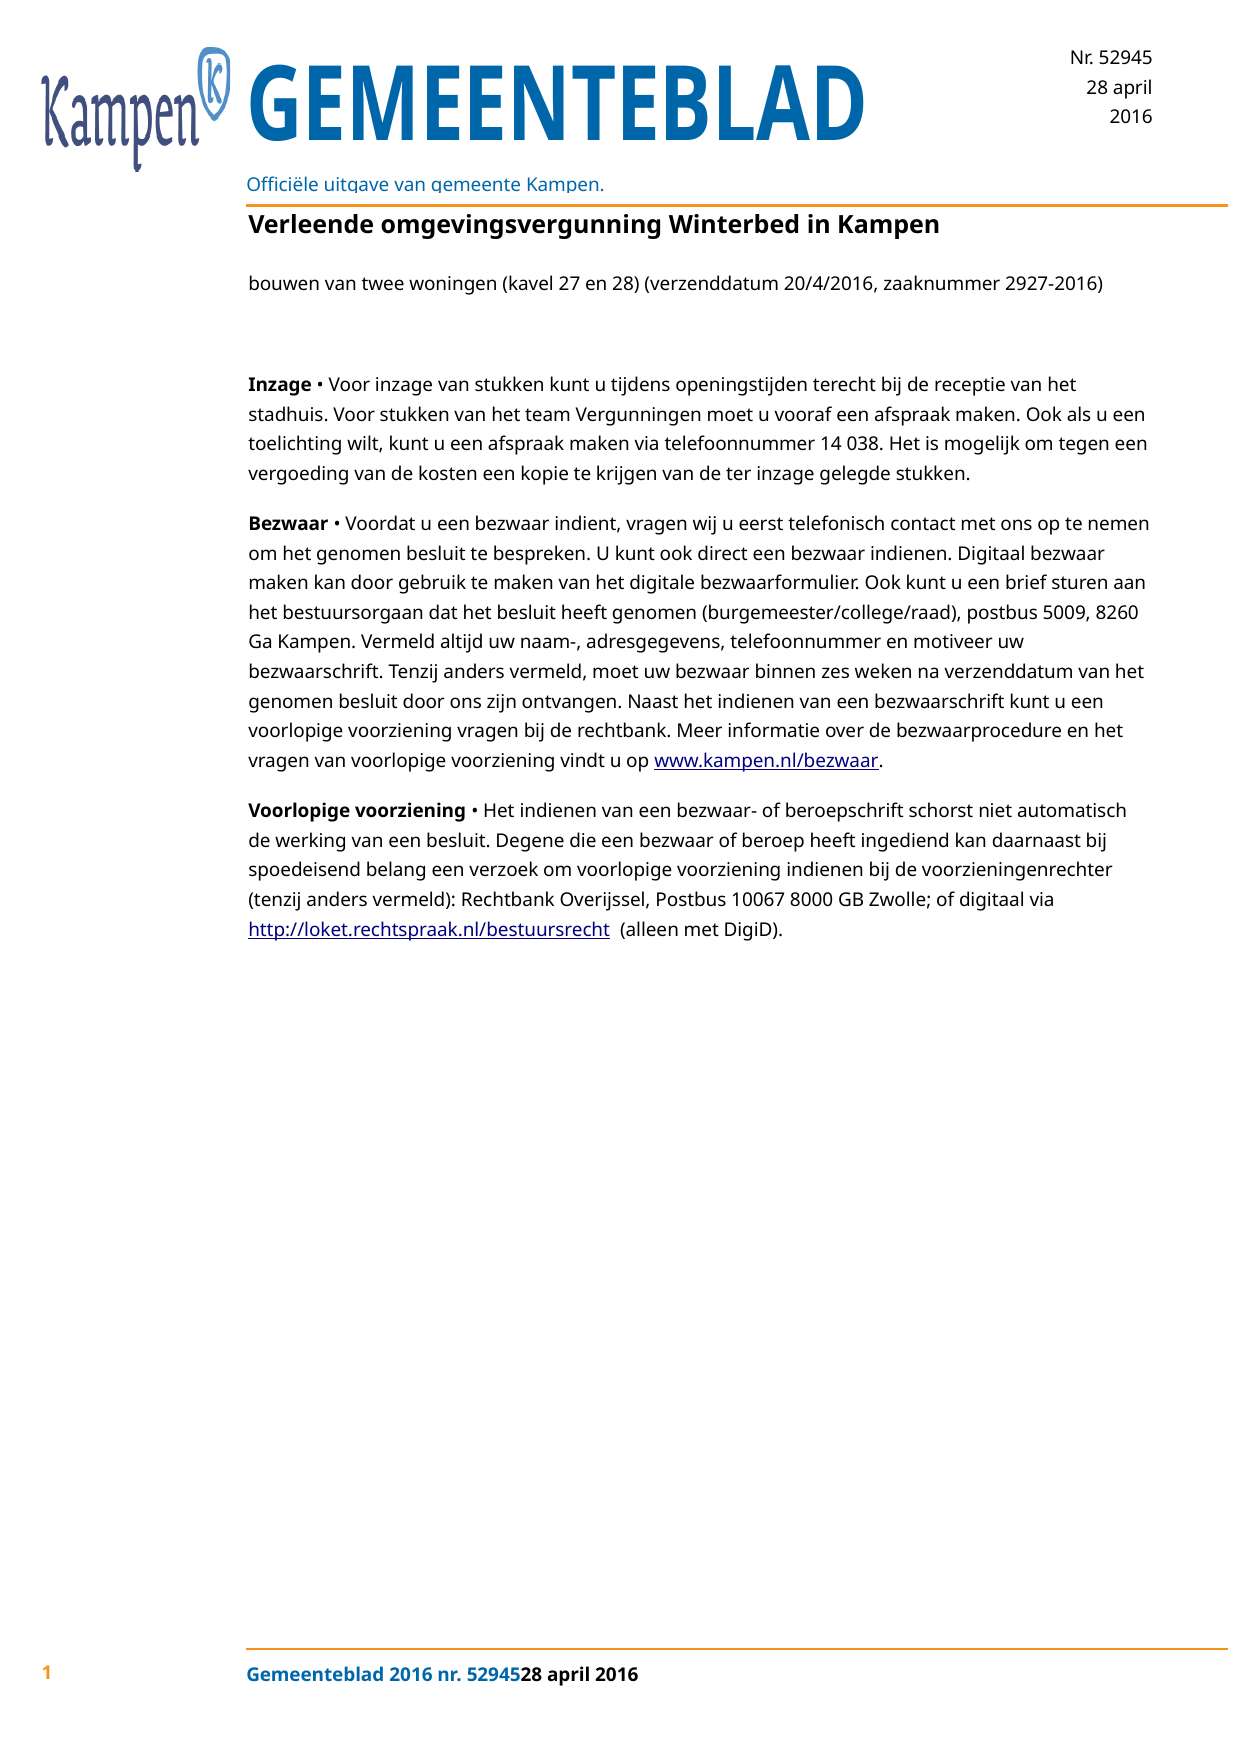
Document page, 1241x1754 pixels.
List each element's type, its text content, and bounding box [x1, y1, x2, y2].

text bouwen van twee woningen (kavel 27 en 28) (verzenddatum 20/4/2016, zaaknummer 2927-2016) [248, 270, 1152, 296]
text Bezwaar • Voordat u een bezwaar indient, vragen wij u eerst telefonisch contact met ons op te nemen om het genomen besluit te bespreken. U kunt ook direct een bezwaar indienen. Digitaal bezwaar maken kan door gebruik te maken van het digitale bezwaarformulier. Ook kunt u een brief sturen aan het bestuursorgaan dat het besluit heeft genomen (burgemeester/college/raad), postbus 5009, 8260 Ga Kampen. Vermeld altijd uw naam-, adresgegevens, telefoonnummer en motiveer uw bezwaarschrift. Tenzij anders vermeld, moet uw bezwaar binnen zes weken na verzenddatum van het genomen besluit door ons zijn ontvangen. Naast het indienen van een bezwaarschrift kunt u een voorlopige voorziening vragen bij de rechtbank. Meer informatie over de bezwaarprocedure en het vragen van voorlopige voorziening vindt u op www.kampen.nl/bezwaar. [248, 510, 1152, 773]
text Verleende omgevingsvergunning Winterbed in Kampen [248, 207, 1152, 241]
text Inzage • Voor inzage van stukken kunt u tijdens openingstijden terecht bij de receptie van het stadhuis. Voor stukken van het team Vergunningen moet u vooraf een afspraak maken. Ook als u een toelichting wilt, kunt u een afspraak maken via telefoonnummer 14 038. Het is mogelijk om tegen een vergoeding van de kosten een kopie te krijgen van de ter inzage gelegde stukken. [248, 371, 1152, 486]
text Voorlopige voorziening • Het indienen van een bezwaar- of beroepschrift schorst niet automatisch de werking van een besluit. Degene die een bezwaar of beroep heeft ingediend kan daarnaast bij spoedeisend belang een verzoek om voorlopige voorziening indienen bij de voorzieningenrechter (tenzij anders vermeld): Rechtbank Overijssel, Postbus 10067 8000 GB Zwolle; of digitaal via http://loket.rechtspraak.nl/bestuursrecht (alleen met DigiD). [248, 797, 1152, 941]
picture [41, 47, 231, 172]
